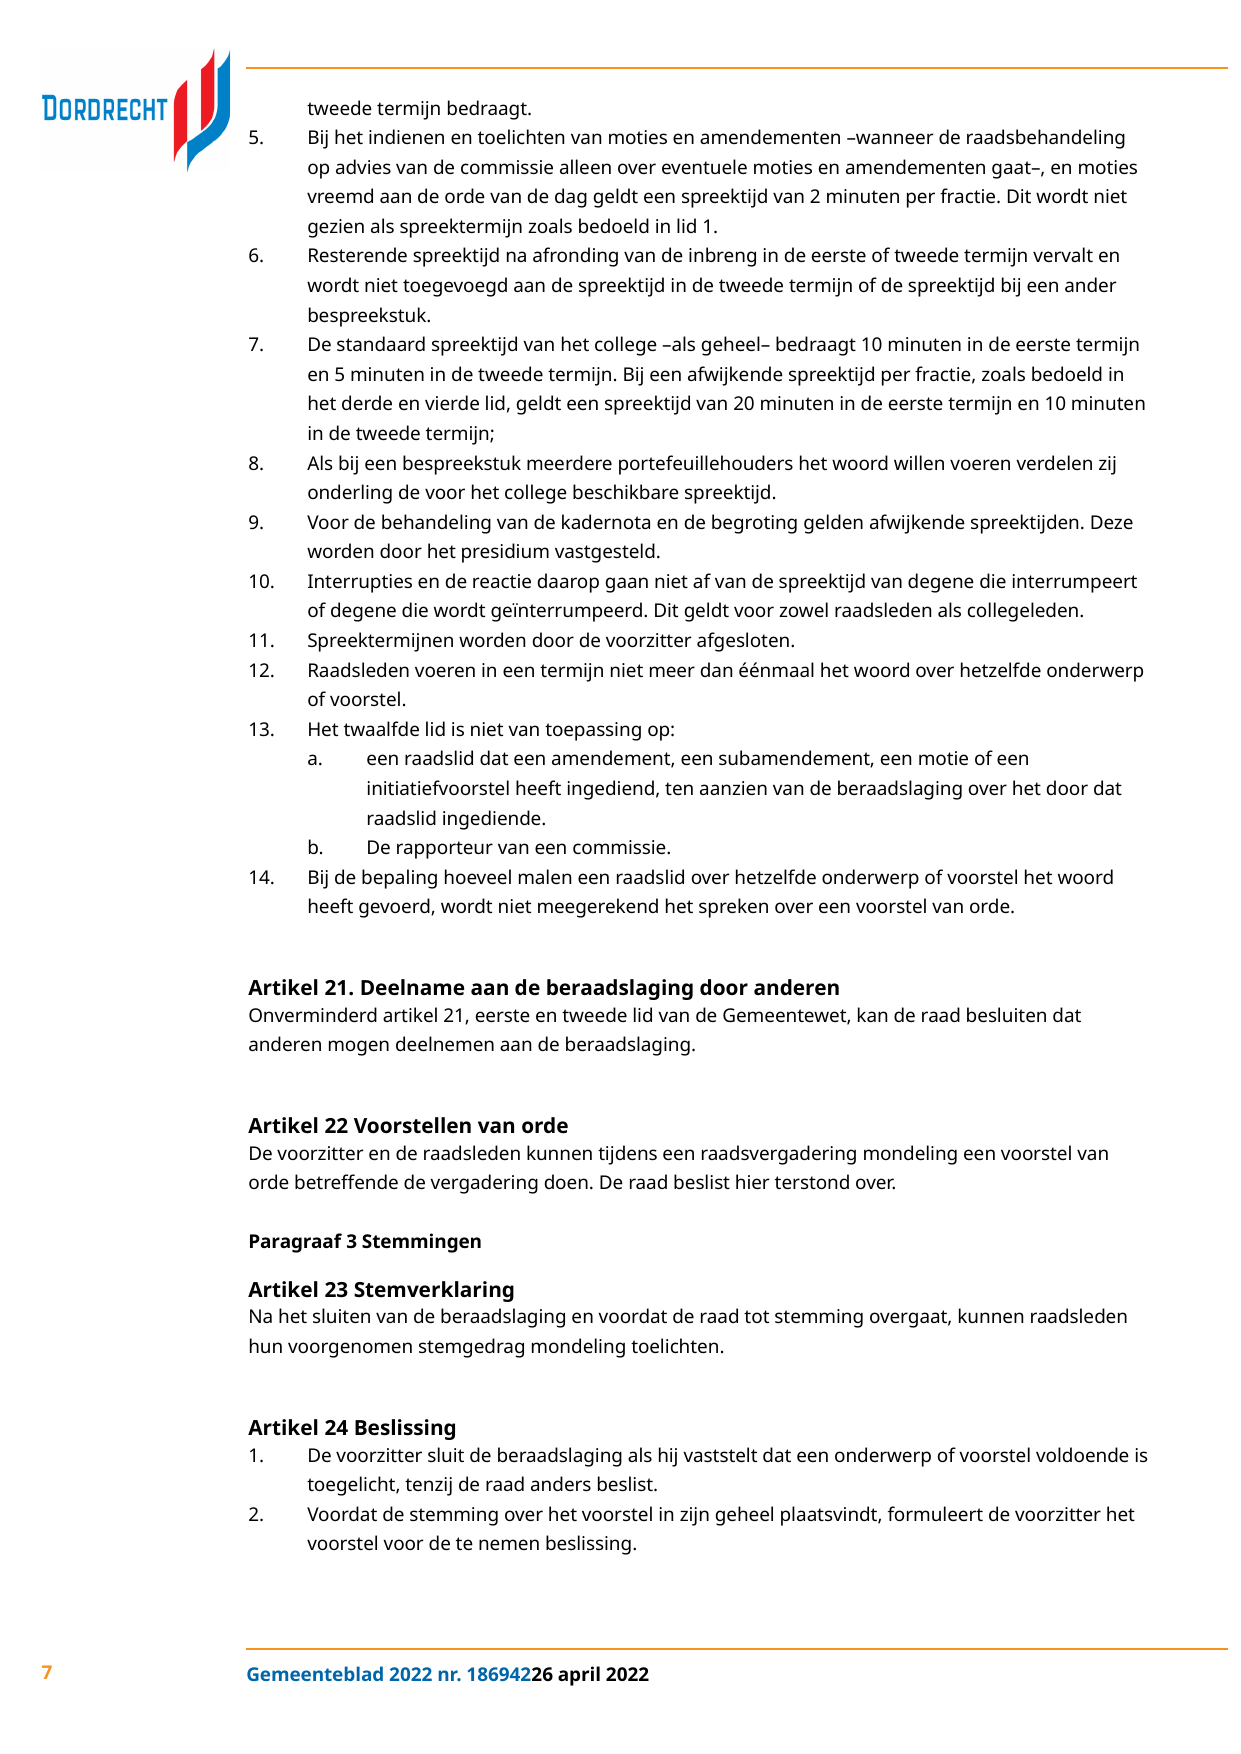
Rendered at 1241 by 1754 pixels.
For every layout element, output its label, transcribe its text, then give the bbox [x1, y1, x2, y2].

list Spreektermijnen worden door de voorzitter afgesloten. [248, 627, 1152, 653]
text Artikel 22 Voorstellen van orde [248, 1112, 1152, 1140]
list De voorzitter sluit de beraadslaging als hij vaststelt dat een onderwerp of voorstel voldoende is toegelicht, tenzij de raad anders beslist. [248, 1442, 1152, 1497]
picture [41, 47, 231, 172]
list Voor de behandeling van de kadernota en de begroting gelden afwijkende spreektijden. Deze worden door het presidium vastgesteld. [248, 509, 1152, 564]
list tweede termijn bedraagt. [248, 95, 1152, 121]
text Artikel 21. Deelname aan de beraadslaging door anderen [248, 973, 1152, 1002]
list Bij de bepaling hoeveel malen een raadslid over hetzelfde onderwerp of voorstel het woord heeft gevoerd, wordt niet meegerekend het spreken over een voorstel van orde. [248, 864, 1152, 919]
list Bij het indienen en toelichten van moties en amendementen –wanneer de raadsbehandeling op advies van de commissie alleen over eventuele moties en amendementen gaat–, en moties vreemd aan de orde van de dag geldt een spreektijd van 2 minuten per fractie. Dit wordt niet gezien als spreektermijn zoals bedoeld in lid 1. [248, 124, 1152, 239]
list Resterende spreektijd na afronding van de inbreng in de eerste of tweede termijn vervalt en wordt niet toegevoegd aan de spreektijd in de tweede termijn of de spreektijd bij een ander bespreekstuk. [248, 243, 1152, 328]
list een raadslid dat een amendement, een subamendement, een motie of een initiatiefvoorstel heeft ingediend, ten aanzien van de beraadslaging over het door dat raadslid ingediende. [307, 746, 1152, 831]
text Artikel 23 Stemverklaring [248, 1275, 1152, 1304]
list Als bij een bespreekstuk meerdere portefeuillehouders het woord willen voeren verdelen zij onderling de voor het college beschikbare spreektijd. [248, 450, 1152, 505]
text Paragraaf 3 Stemmingen [248, 1229, 1152, 1254]
list De rapporteur van een commissie. [307, 834, 1152, 860]
text De voorzitter en de raadsleden kunnen tijdens een raadsvergadering mondeling een voorstel van orde betreffende de vergadering doen. De raad beslist hier terstond over. [248, 1140, 1152, 1195]
list Interrupties en de reactie daarop gaan niet af van de spreektijd van degene die interrumpeert of degene die wordt geïnterrumpeerd. Dit geldt voor zowel raadsleden als collegeleden. [248, 568, 1152, 623]
list Voordat de stemming over het voorstel in zijn geheel plaatsvindt, formuleert de voorzitter het voorstel voor de te nemen beslissing. [248, 1501, 1152, 1556]
text Artikel 24 Beslissing [248, 1413, 1152, 1442]
list Het twaalfde lid is niet van toepassing op: [248, 716, 1152, 742]
text Onverminderd artikel 21, eerste en tweede lid van de Gemeentewet, kan de raad besluiten dat anderen mogen deelnemen aan de beraadslaging. [248, 1002, 1152, 1057]
text Na het sluiten van de beraadslaging en voordat de raad tot stemming overgaat, kunnen raadsleden hun voorgenomen stemgedrag mondeling toelichten. [248, 1304, 1152, 1359]
list Raadsleden voeren in een termijn niet meer dan éénmaal het woord over hetzelfde onderwerp of voorstel. [248, 657, 1152, 712]
list De standaard spreektijd van het college –als geheel– bedraagt 10 minuten in de eerste termijn en 5 minuten in de tweede termijn. Bij een afwijkende spreektijd per fractie, zoals bedoeld in het derde en vierde lid, geldt een spreektijd van 20 minuten in de eerste termijn en 10 minuten in de tweede termijn; [248, 331, 1152, 446]
